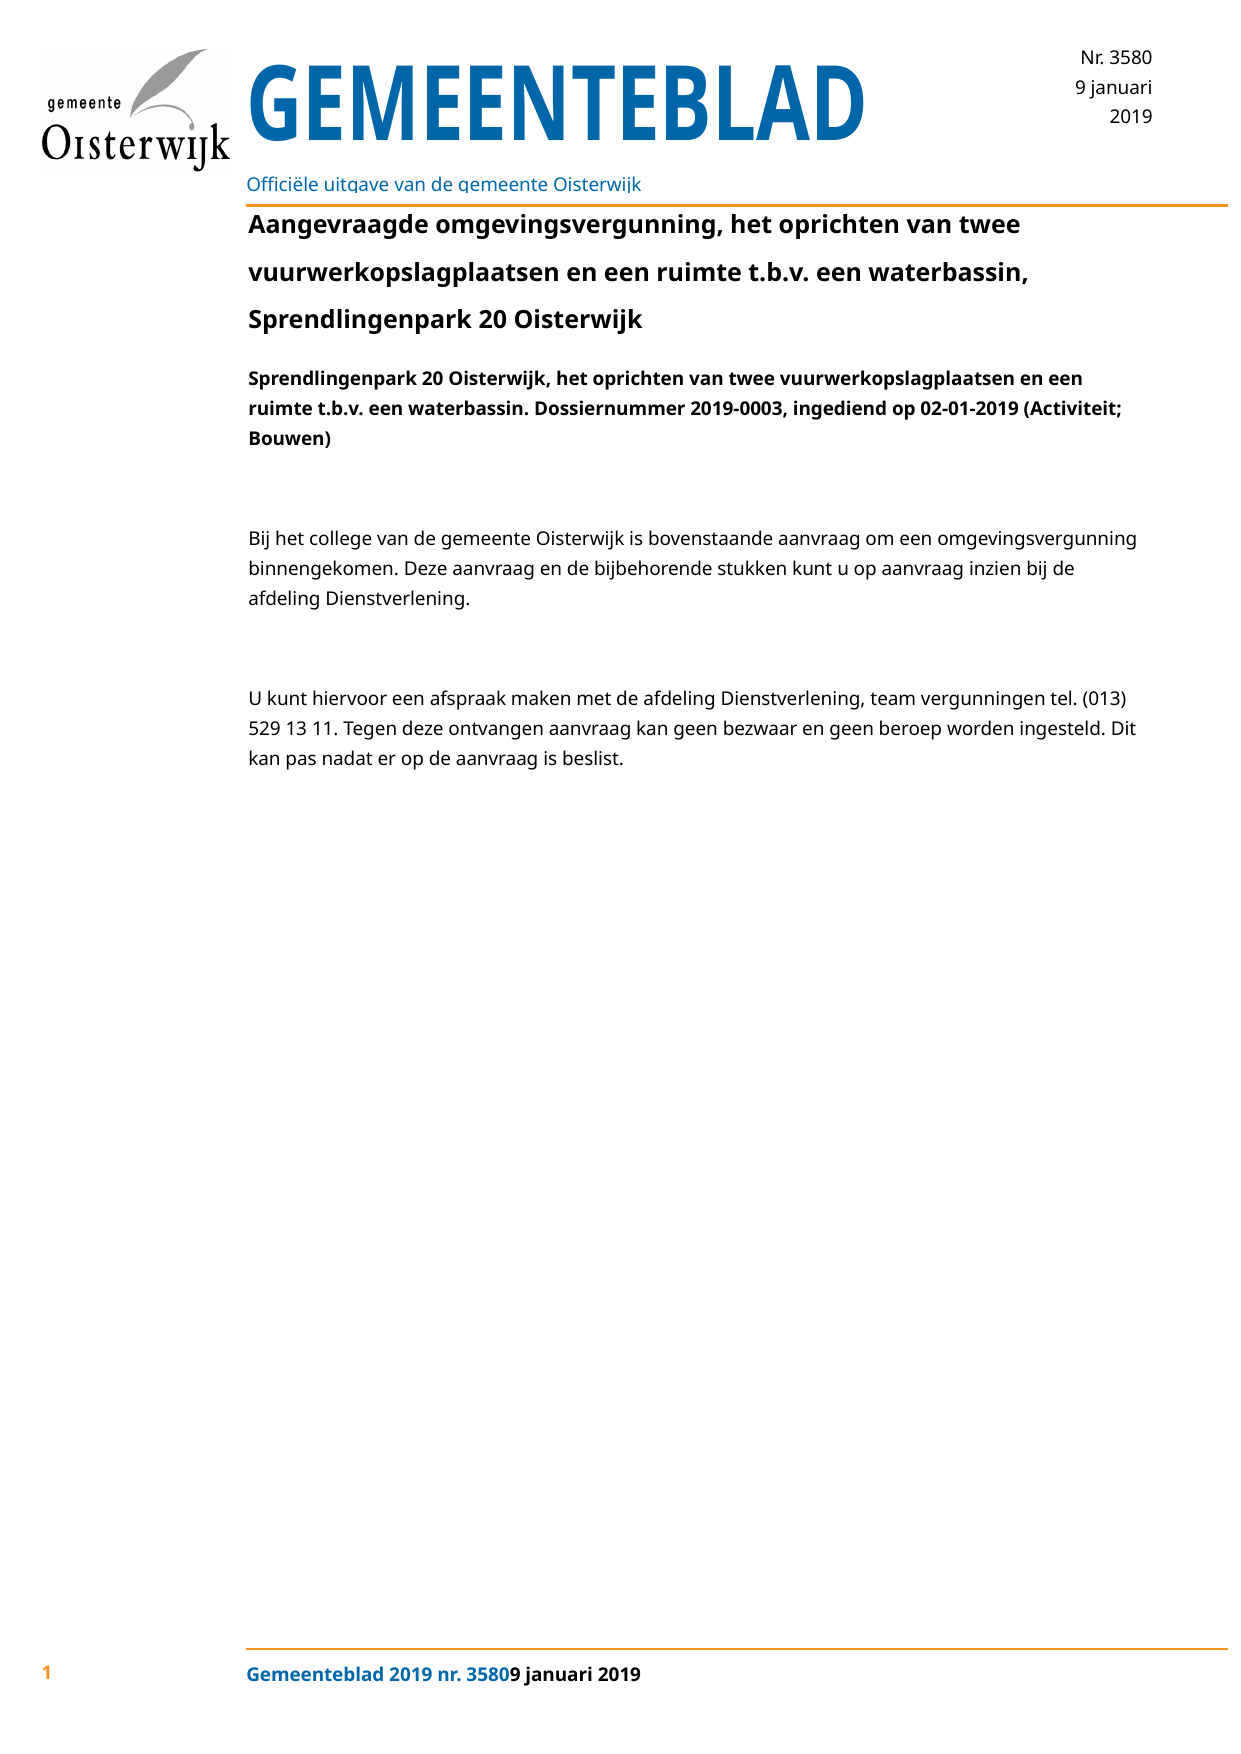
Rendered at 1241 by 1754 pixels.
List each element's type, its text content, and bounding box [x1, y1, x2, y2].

text U kunt hiervoor een afspraak maken met de afdeling Dienstverlening, team vergunningen tel. (013) 529 13 11. Tegen deze ontvangen aanvraag kan geen bezwaar en geen beroep worden ingesteld. Dit kan pas nadat er op de aanvraag is beslist. [248, 686, 1152, 770]
picture [41, 47, 231, 172]
text Aangevraagde omgevingsvergunning, het oprichten van twee vuurwerkopslagplaatsen en een ruimte t.b.v. een waterbassin, Sprendlingenpark 20 Oisterwijk [248, 207, 1152, 336]
text Sprendlingenpark 20 Oisterwijk, het oprichten van twee vuurwerkopslagplaatsen en een ruimte t.b.v. een waterbassin. Dossiernummer 2019-0003, ingediend op 02-01-2019 (Activiteit; Bouwen) [248, 366, 1152, 450]
text Bij het college van de gemeente Oisterwijk is bovenstaande aanvraag om een omgevingsvergunning binnengekomen. Deze aanvraag en de bijbehorende stukken kunt u op aanvraag inzien bij de afdeling Dienstverlening. [248, 526, 1152, 610]
